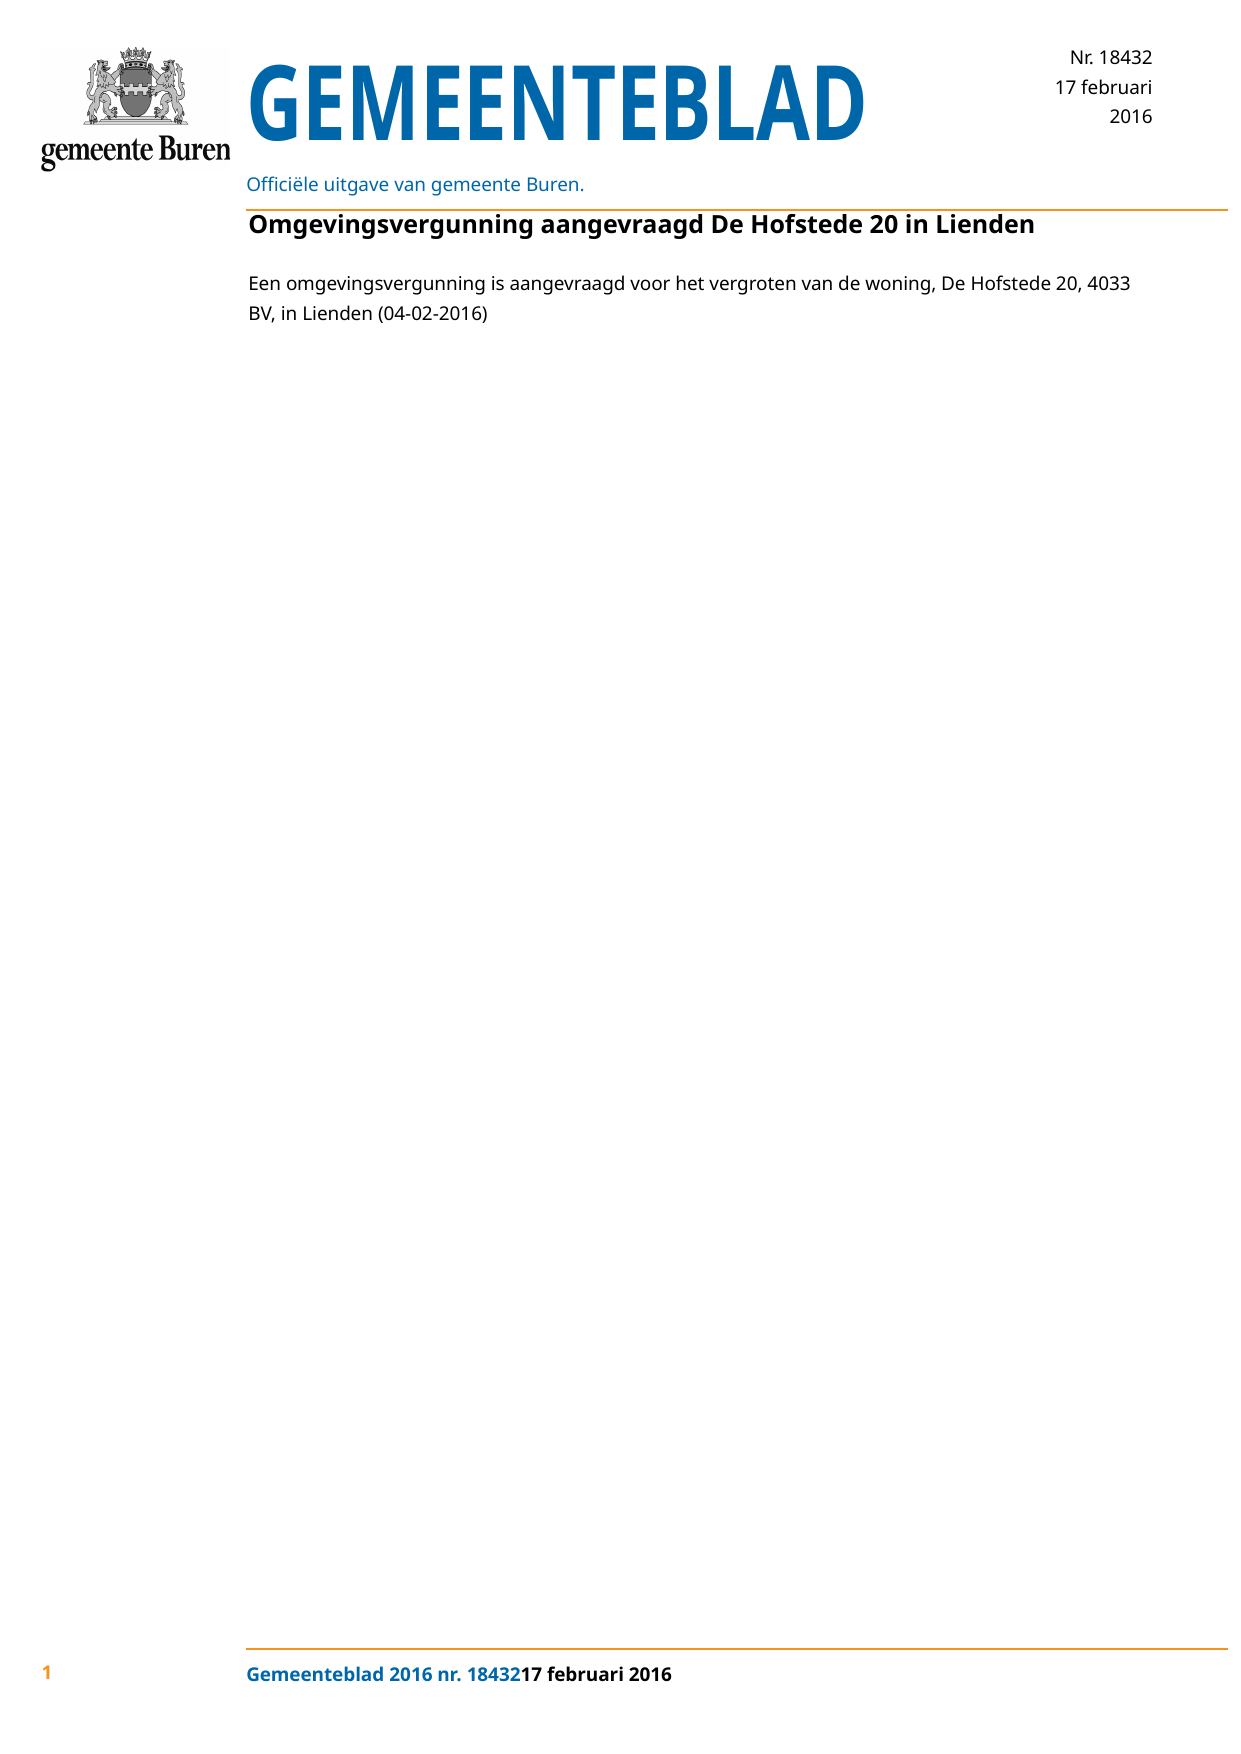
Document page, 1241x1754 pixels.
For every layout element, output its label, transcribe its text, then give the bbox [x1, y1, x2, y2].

text Omgevingsvergunning aangevraagd De Hofstede 20 in Lienden [248, 211, 1152, 241]
picture [41, 47, 231, 172]
text Een omgevingsvergunning is aangevraagd voor het vergroten van de woning, De Hofstede 20, 4033 BV, in Lienden (04-02-2016) [248, 270, 1152, 326]
